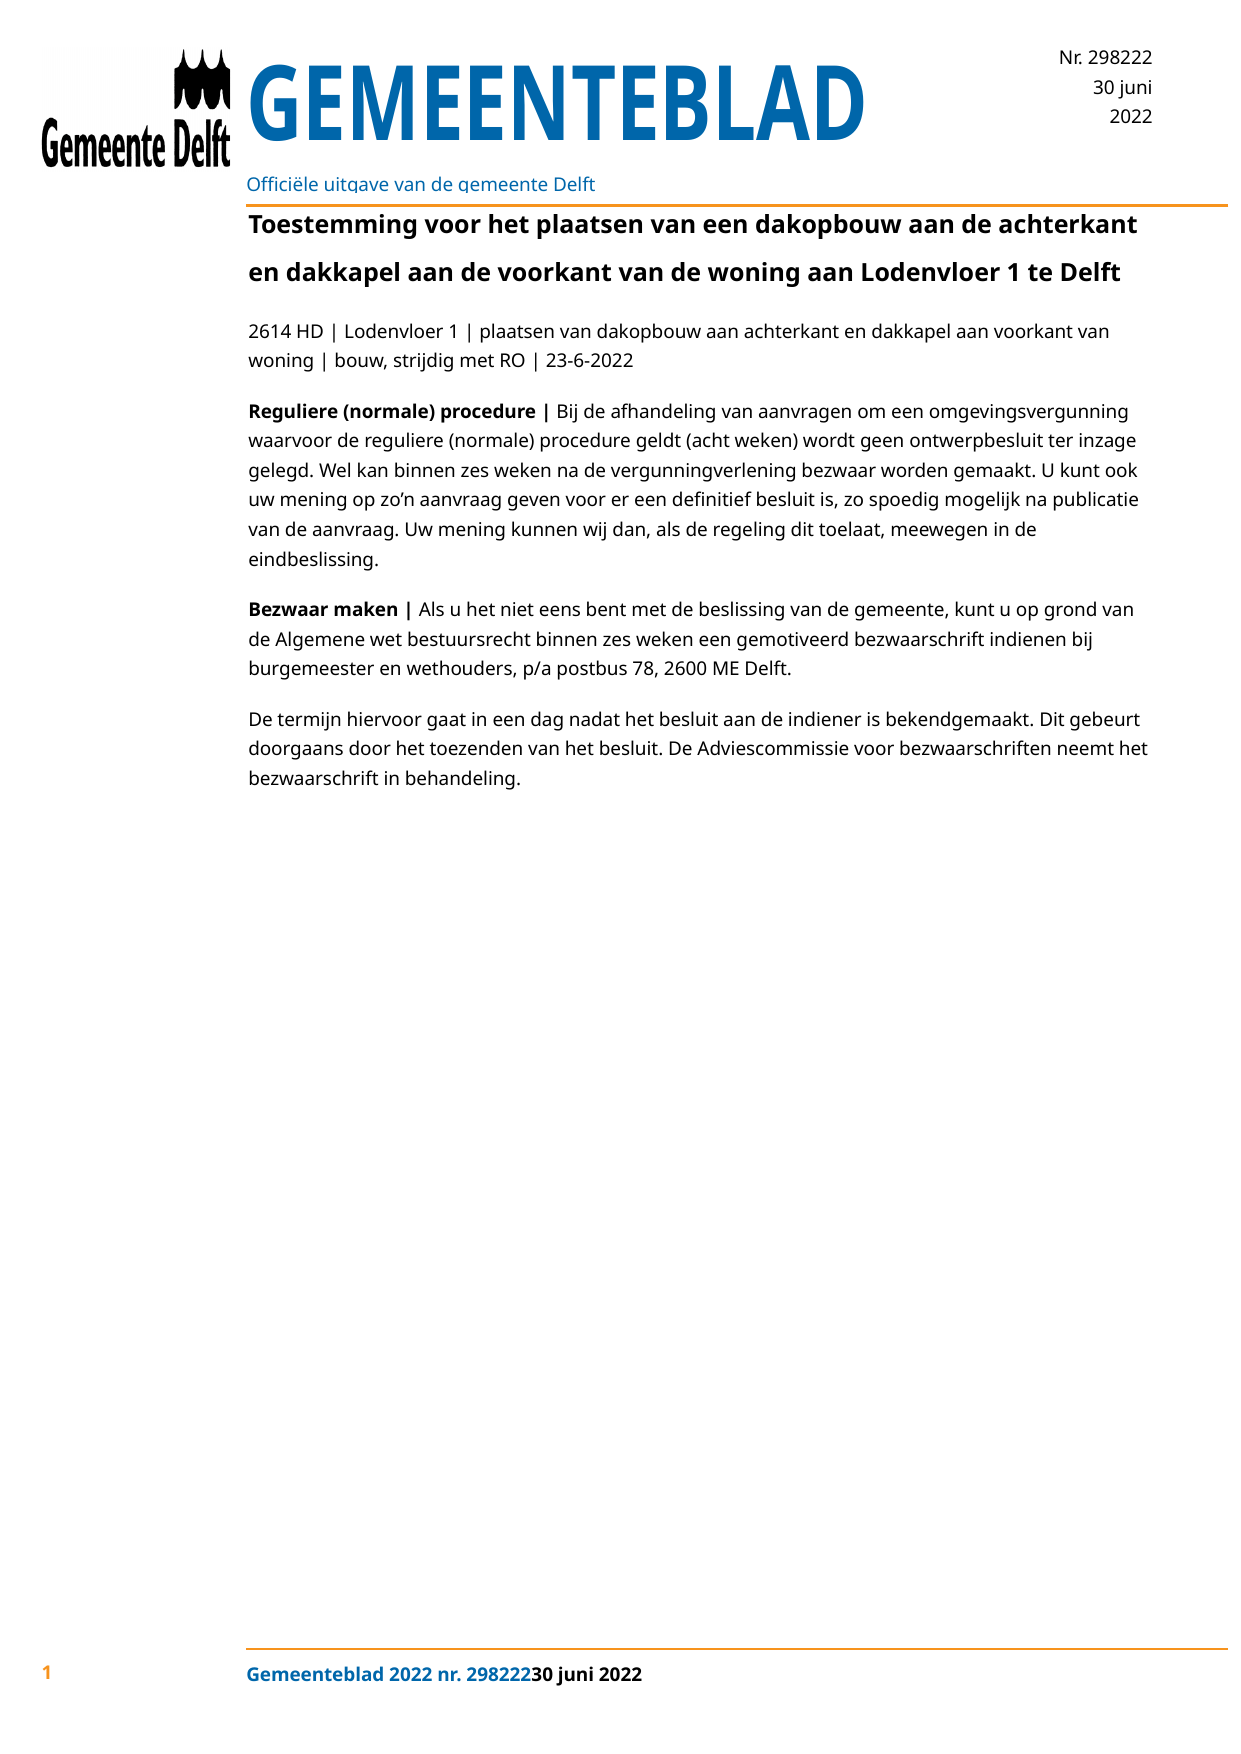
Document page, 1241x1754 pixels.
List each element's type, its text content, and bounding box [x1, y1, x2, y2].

text Bezwaar maken | Als u het niet eens bent met de beslissing van de gemeente, kunt u op grond van de Algemene wet bestuursrecht binnen zes weken een gemotiveerd bezwaarschrift indienen bij burgemeester en wethouders, p/a postbus 78, 2600 ME Delft. [248, 596, 1152, 681]
picture [41, 47, 231, 172]
text De termijn hiervoor gaat in een dag nadat het besluit aan de indiener is bekendgemaakt. Dit gebeurt doorgaans door het toezenden van het besluit. De Adviescommissie voor bezwaarschriften neemt het bezwaarschrift in behandeling. [248, 706, 1152, 791]
text 2614 HD | Lodenvloer 1 | plaatsen van dakopbouw aan achterkant en dakkapel aan voorkant van woning | bouw, strijdig met RO | 23-6-2022 [248, 318, 1152, 373]
text Reguliere (normale) procedure | Bij de afhandeling van aanvragen om een omgevingsvergunning waarvoor de reguliere (normale) procedure geldt (acht weken) wordt geen ontwerpbesluit ter inzage gelegd. Wel kan binnen zes weken na de vergunningverlening bezwaar worden gemaakt. U kunt ook uw mening op zo’n aanvraag geven voor er een definitief besluit is, zo spoedig mogelijk na publicatie van de aanvraag. Uw mening kunnen wij dan, als de regeling dit toelaat, meewegen in de eindbeslissing. [248, 398, 1152, 572]
text Toestemming voor het plaatsen van een dakopbouw aan de achterkant en dakkapel aan de voorkant van de woning aan Lodenvloer 1 te Delft [248, 207, 1152, 288]
